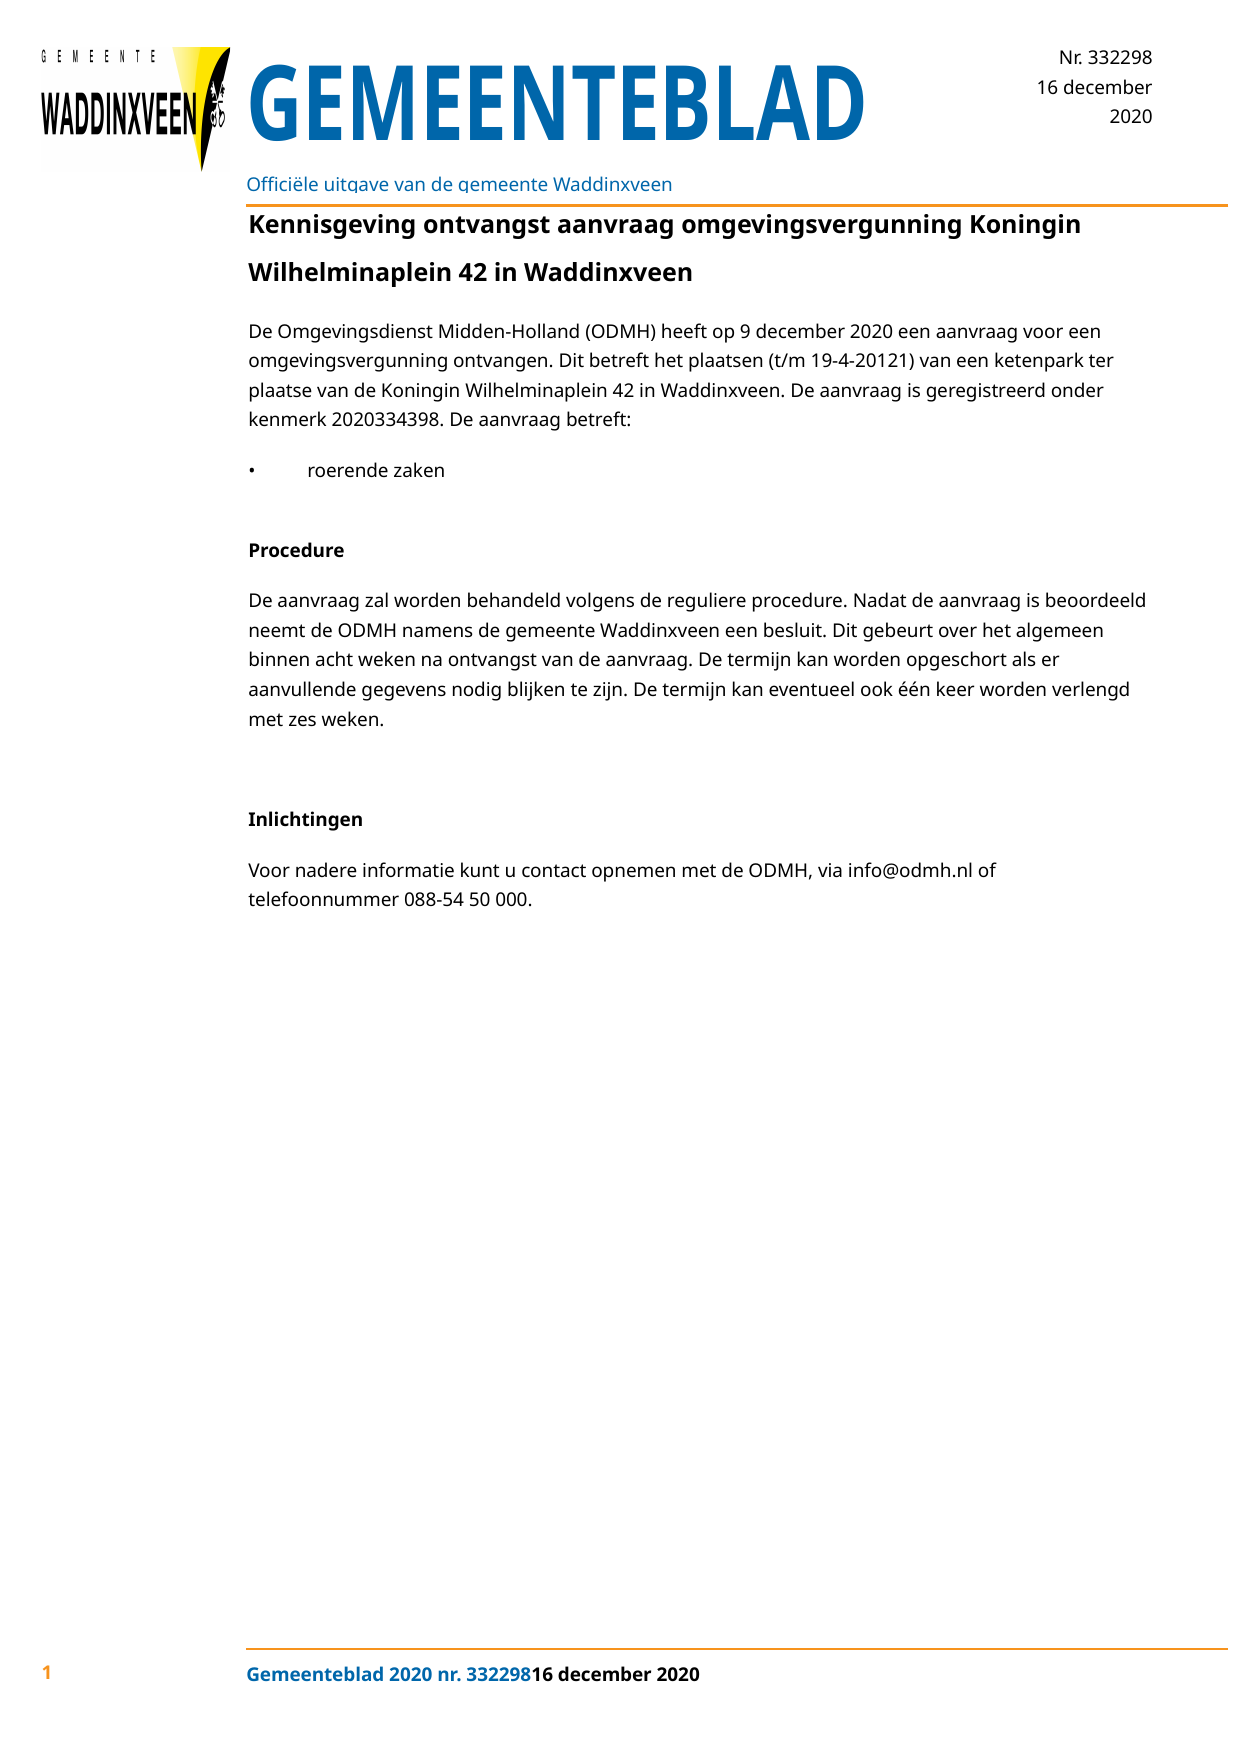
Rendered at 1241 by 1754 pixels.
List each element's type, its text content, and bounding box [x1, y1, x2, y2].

text De Omgevingsdienst Midden-Holland (ODMH) heeft op 9 december 2020 een aanvraag voor een omgevingsvergunning ontvangen. Dit betreft het plaatsen (t/m 19-4-20121) van een ketenpark ter plaatse van de Koningin Wilhelminaplein 42 in Waddinxveen. De aanvraag is geregistreerd onder kenmerk 2020334398. De aanvraag betreft: [248, 318, 1152, 432]
text Voor nadere informatie kunt u contact opnemen met de ODMH, via info@odmh.nl of telefoonnummer 088-54 50 000. [248, 857, 1152, 912]
list roerende zaken [248, 457, 1152, 483]
text De aanvraag zal worden behandeld volgens de reguliere procedure. Nadat de aanvraag is beoordeeld neemt de ODMH namens de gemeente Waddinxveen een besluit. Dit gebeurt over het algemeen binnen acht weken na ontvangst van de aanvraag. De termijn kan worden opgeschort als er aanvullende gegevens nodig blijken te zijn. De termijn kan eventueel ook één keer worden verlengd met zes weken. [248, 587, 1152, 732]
text Inlichtingen [248, 807, 1152, 832]
text Procedure [248, 537, 1152, 563]
text Kennisgeving ontvangst aanvraag omgevingsvergunning Koningin Wilhelminaplein 42 in Waddinxveen [248, 207, 1152, 288]
picture [41, 47, 231, 172]
